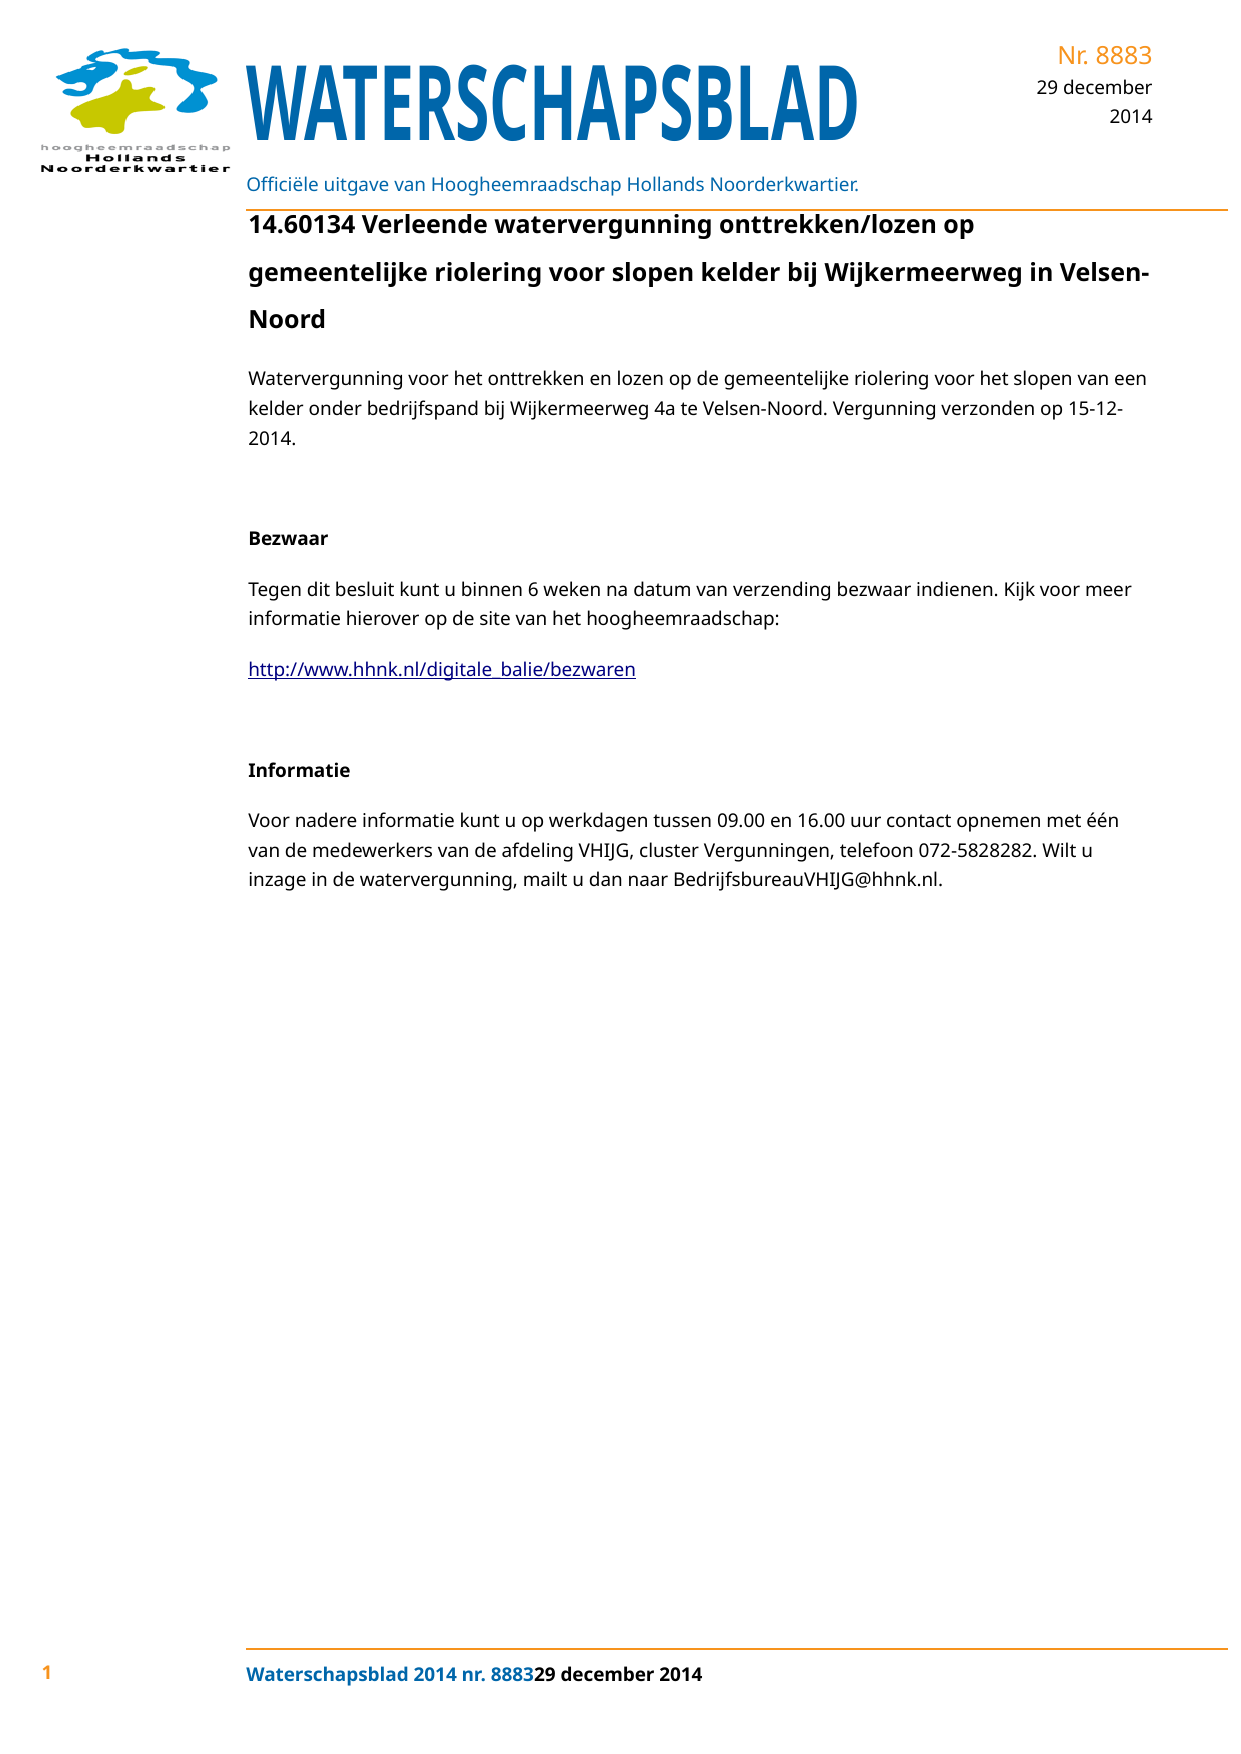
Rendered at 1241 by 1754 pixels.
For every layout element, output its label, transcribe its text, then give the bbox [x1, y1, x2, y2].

text 14.60134 Verleende watervergunning onttrekken/lozen op gemeentelijke riolering voor slopen kelder bij Wijkermeerweg in Velsen-Noord [248, 211, 1152, 336]
text Watervergunning voor het onttrekken en lozen op de gemeentelijke riolering voor het slopen van een kelder onder bedrijfspand bij Wijkermeerweg 4a te Velsen-Noord. Vergunning verzonden op 15-12-2014. [248, 366, 1152, 450]
text Voor nadere informatie kunt u op werkdagen tussen 09.00 en 16.00 uur contact opnemen met één van de medewerkers van de afdeling VHIJG, cluster Vergunningen, telefoon 072-5828282. Wilt u inzage in de watervergunning, mailt u dan naar BedrijfsbureauVHIJG@hhnk.nl. [248, 807, 1152, 892]
picture [41, 47, 231, 172]
text Tegen dit besluit kunt u binnen 6 weken na datum van verzending bezwaar indienen. Kijk voor meer informatie hierover op de site van het hoogheemraadschap: [248, 576, 1152, 631]
text Bezwaar [248, 526, 1152, 551]
text http://www.hhnk.nl/digitale_balie/bezwaren [248, 656, 1152, 682]
text Informatie [248, 757, 1152, 782]
